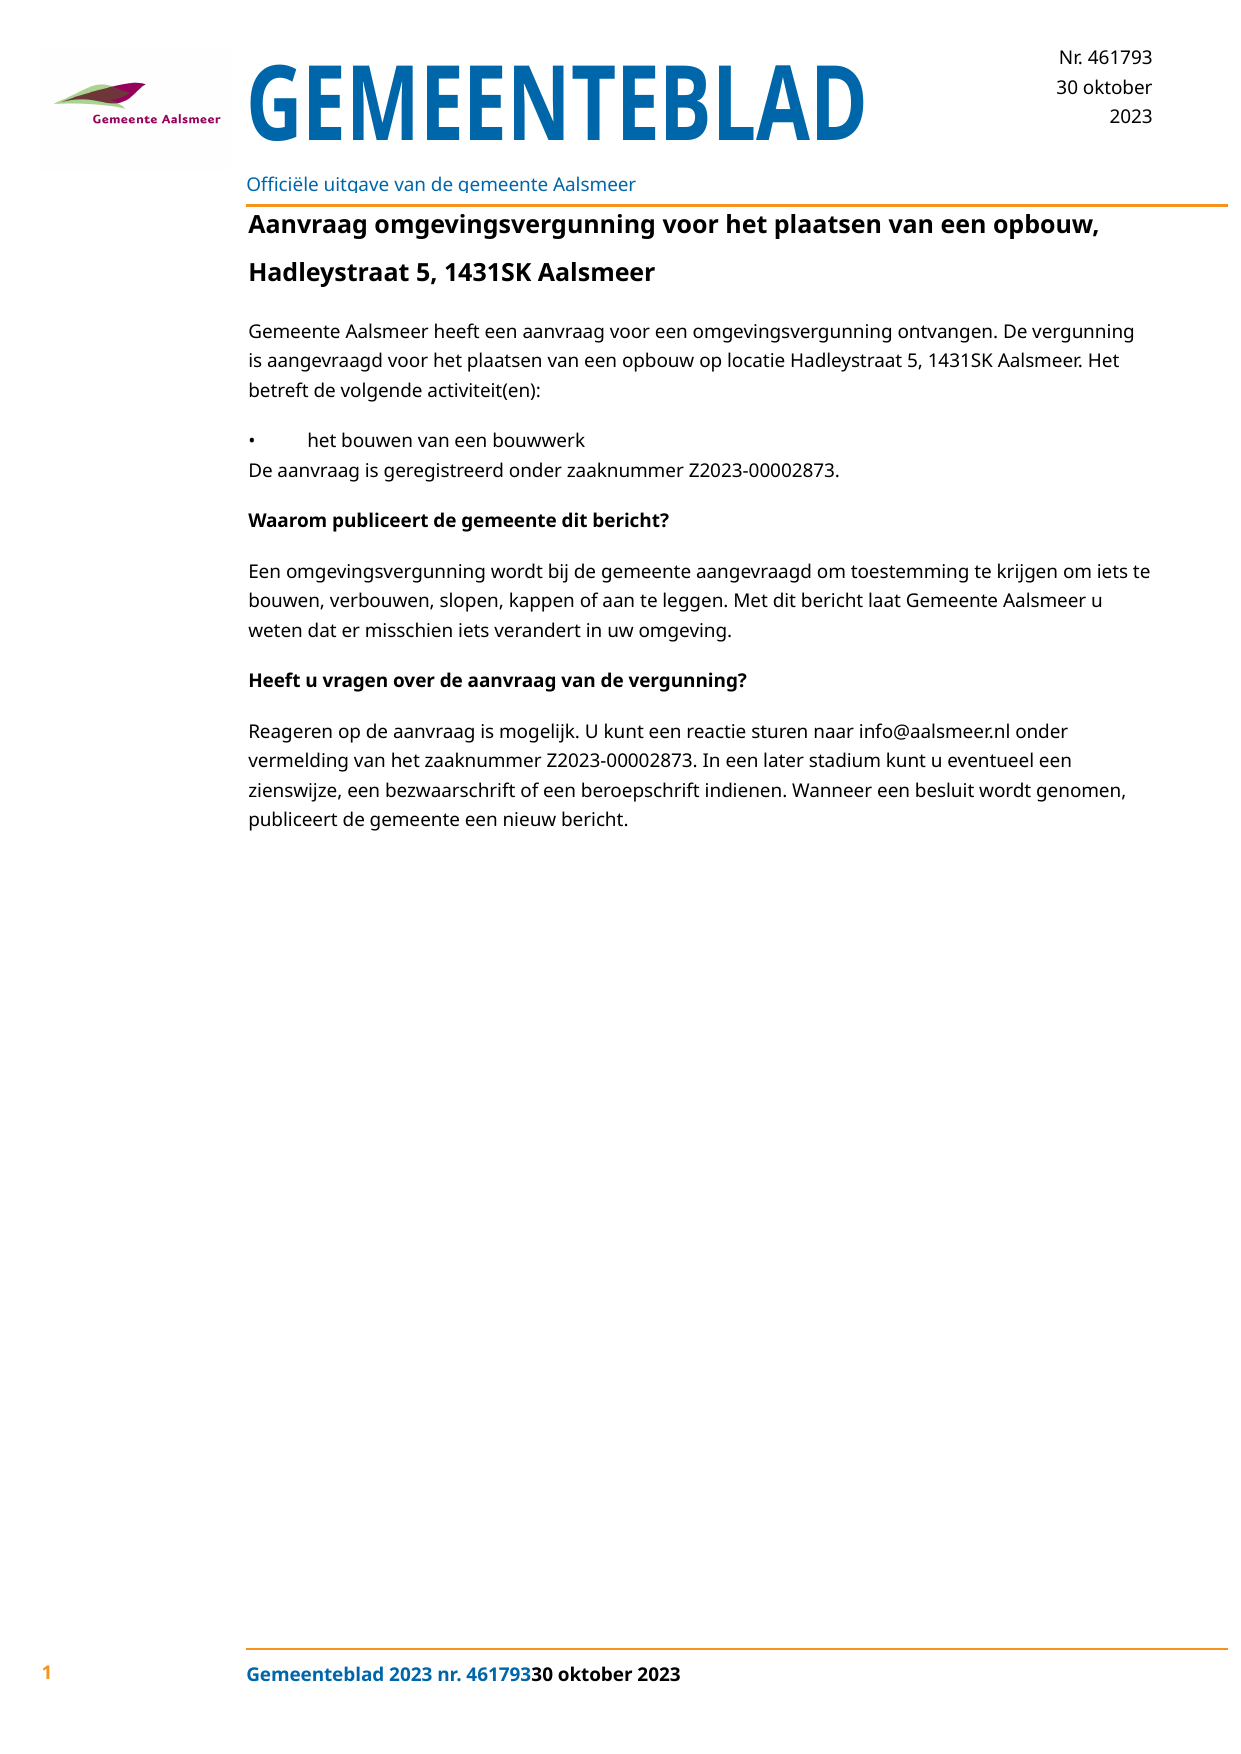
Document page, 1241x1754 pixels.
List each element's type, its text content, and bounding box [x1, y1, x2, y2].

text Heeft u vragen over de aanvraag van de vergunning? [248, 667, 1152, 693]
text Gemeente Aalsmeer heeft een aanvraag voor een omgevingsvergunning ontvangen. De vergunning is aangevraagd voor het plaatsen van een opbouw op locatie Hadleystraat 5, 1431SK Aalsmeer. Het betreft de volgende activiteit(en): [248, 318, 1152, 403]
list het bouwen van een bouwwerk [248, 427, 1152, 453]
text De aanvraag is geregistreerd onder zaaknummer Z2023-00002873. [248, 457, 1152, 483]
text Aanvraag omgevingsvergunning voor het plaatsen van een opbouw, Hadleystraat 5, 1431SK Aalsmeer [248, 207, 1152, 288]
picture [41, 47, 231, 172]
text Waarom publiceert de gemeente dit bericht? [248, 507, 1152, 533]
text Een omgevingsvergunning wordt bij de gemeente aangevraagd om toestemming te krijgen om iets te bouwen, verbouwen, slopen, kappen of aan te leggen. Met dit bericht laat Gemeente Aalsmeer u weten dat er misschien iets verandert in uw omgeving. [248, 558, 1152, 643]
text Reageren op de aanvraag is mogelijk. U kunt een reactie sturen naar info@aalsmeer.nl onder vermelding van het zaaknummer Z2023-00002873. In een later stadium kunt u eventueel een zienswijze, een bezwaarschrift of een beroepschrift indienen. Wanneer een besluit wordt genomen, publiceert de gemeente een nieuw bericht. [248, 718, 1152, 832]
